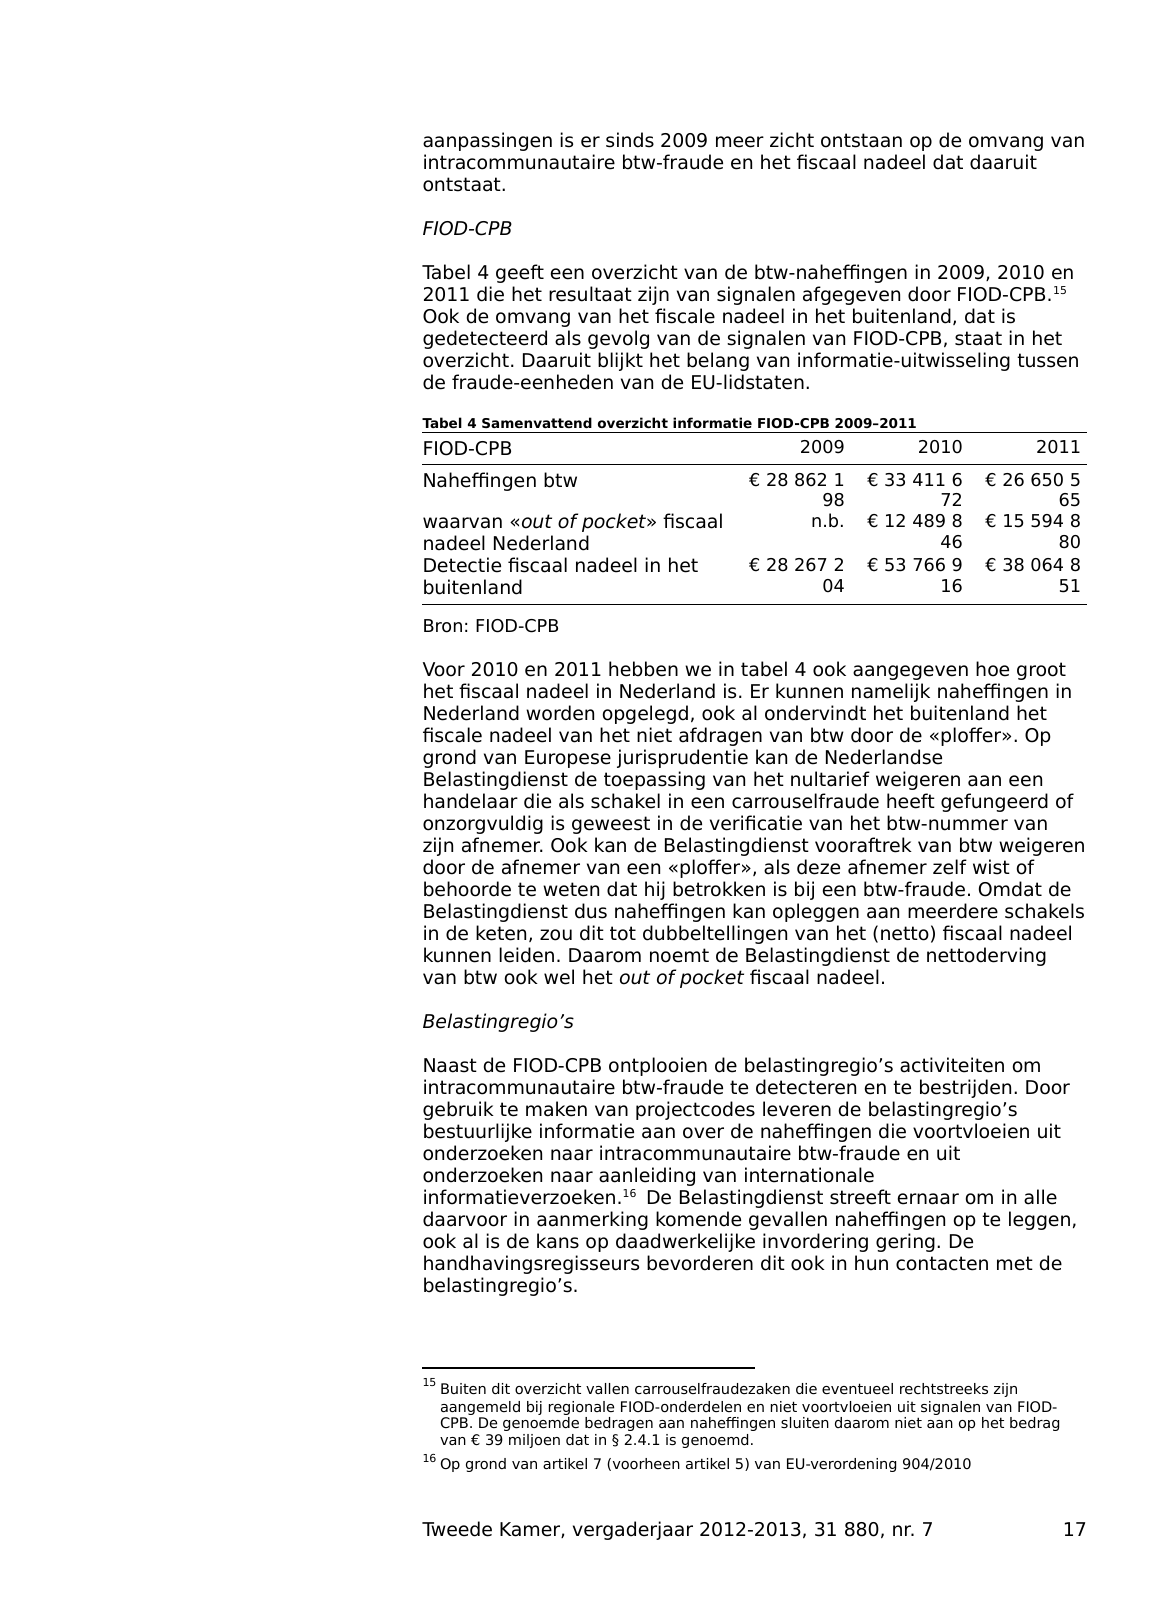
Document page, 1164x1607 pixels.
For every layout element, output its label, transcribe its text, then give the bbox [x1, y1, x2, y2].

text aanpassingen is er sinds 2009 meer zicht ontstaan op de omvang van intracommunautaire btw-fraude en het fiscaal nadeel dat daaruit ontstaat. [422, 130, 1087, 196]
table_cell Detectie fiscaal nadeel in het buitenland [422, 555, 732, 604]
table_cell n.b. [732, 511, 850, 555]
table_cell € 15 594 880 [969, 511, 1087, 555]
subtitle FIOD-CPB [422, 218, 1087, 240]
table_cell € 33 411 672 [850, 465, 968, 511]
table_header Tabel 4 Samenvattend overzicht informatie FIOD-CPB 2009–2011 [422, 416, 1087, 432]
table_cell € 12 489 846 [850, 511, 968, 555]
table_cell waarvan «out of pocket» fiscaal nadeel Nederland [422, 511, 732, 555]
table_cell € 28 267 204 [732, 555, 850, 604]
table_cell € 38 064 851 [969, 555, 1087, 604]
table_cell Naheffingen btw [422, 465, 732, 511]
table_cell FIOD-CPB [422, 433, 732, 464]
text Op grond van artikel 7 (voorheen artikel 5) van EU-verordening 904/2010 [422, 1452, 1087, 1474]
text Voor 2010 en 2011 hebben we in tabel 4 ook aangegeven hoe groot het fiscaal nadeel in Nederland is. Er kunnen namelijk naheffingen in Nederland worden opgelegd, ook al ondervindt het buitenland het fiscale nadeel van het niet afdragen van btw door de «ploffer». Op grond van Europese jurisprudentie kan de Nederlandse Belastingdienst de toepassing van het nultarief weigeren aan een handelaar die als schakel in een carrouselfraude heeft gefungeerd of onzorgvuldig is geweest in de verificatie van het btw-nummer van zijn afnemer. Ook kan de Belastingdienst vooraftrek van btw weigeren door de afnemer van een «ploffer», als deze afnemer zelf wist of behoorde te weten dat hij betrokken is bij een btw-fraude. Omdat de Belastingdienst dus naheffingen kan opleggen aan meerdere schakels in de keten, zou dit tot dubbeltellingen van het (netto) fiscaal nadeel kunnen leiden. Daarom noemt de Belastingdienst de nettoderving van btw ook wel het out of pocket fiscaal nadeel. [422, 659, 1087, 989]
table_cell 2010 [850, 433, 968, 464]
table_cell 2009 [732, 433, 850, 464]
subtitle Belastingregio’s [422, 1011, 1087, 1033]
text Buiten dit overzicht vallen carrouselfraudezaken die eventueel rechtstreeks zijn aangemeld bij regionale FIOD-onderdelen en niet voortvloeien uit signalen van FIOD-CPB. De genoemde bedragen aan naheffingen sluiten daarom niet aan op het bedrag van € 39 miljoen dat in § 2.4.1 is genoemd. [422, 1377, 1087, 1449]
table_cell Bron: FIOD-CPB [422, 605, 1087, 637]
text Naast de FIOD-CPB ontplooien de belastingregio’s activiteiten om intracommunautaire btw-fraude te detecteren en te bestrijden. Door gebruik te maken van projectcodes leveren de belastingregio’s bestuurlijke informatie aan over de naheffingen die voortvloeien uit onderzoeken naar intracommunautaire btw-fraude en uit onderzoeken naar aanleiding van internationale informatieverzoeken. De Belastingdienst streeft ernaar om in alle daarvoor in aanmerking komende gevallen naheffingen op te leggen, ook al is de kans op daadwerkelijke invordering gering. De handhavingsregisseurs bevorderen dit ook in hun contacten met de belastingregio’s. [422, 1055, 1087, 1297]
table_cell € 53 766 916 [850, 555, 968, 604]
table_cell € 28 862 198 [732, 465, 850, 511]
text Tabel 4 geeft een overzicht van de btw-naheffingen in 2009, 2010 en 2011 die het resultaat zijn van signalen afgegeven door FIOD-CPB. Ook de omvang van het fiscale nadeel in het buitenland, dat is gedetecteerd als gevolg van de signalen van FIOD-CPB, staat in het overzicht. Daaruit blijkt het belang van informatie-uitwisseling tussen de fraude-eenheden van de EU-lidstaten. [422, 262, 1087, 394]
table_cell € 26 650 565 [969, 465, 1087, 511]
table_cell 2011 [969, 433, 1087, 464]
